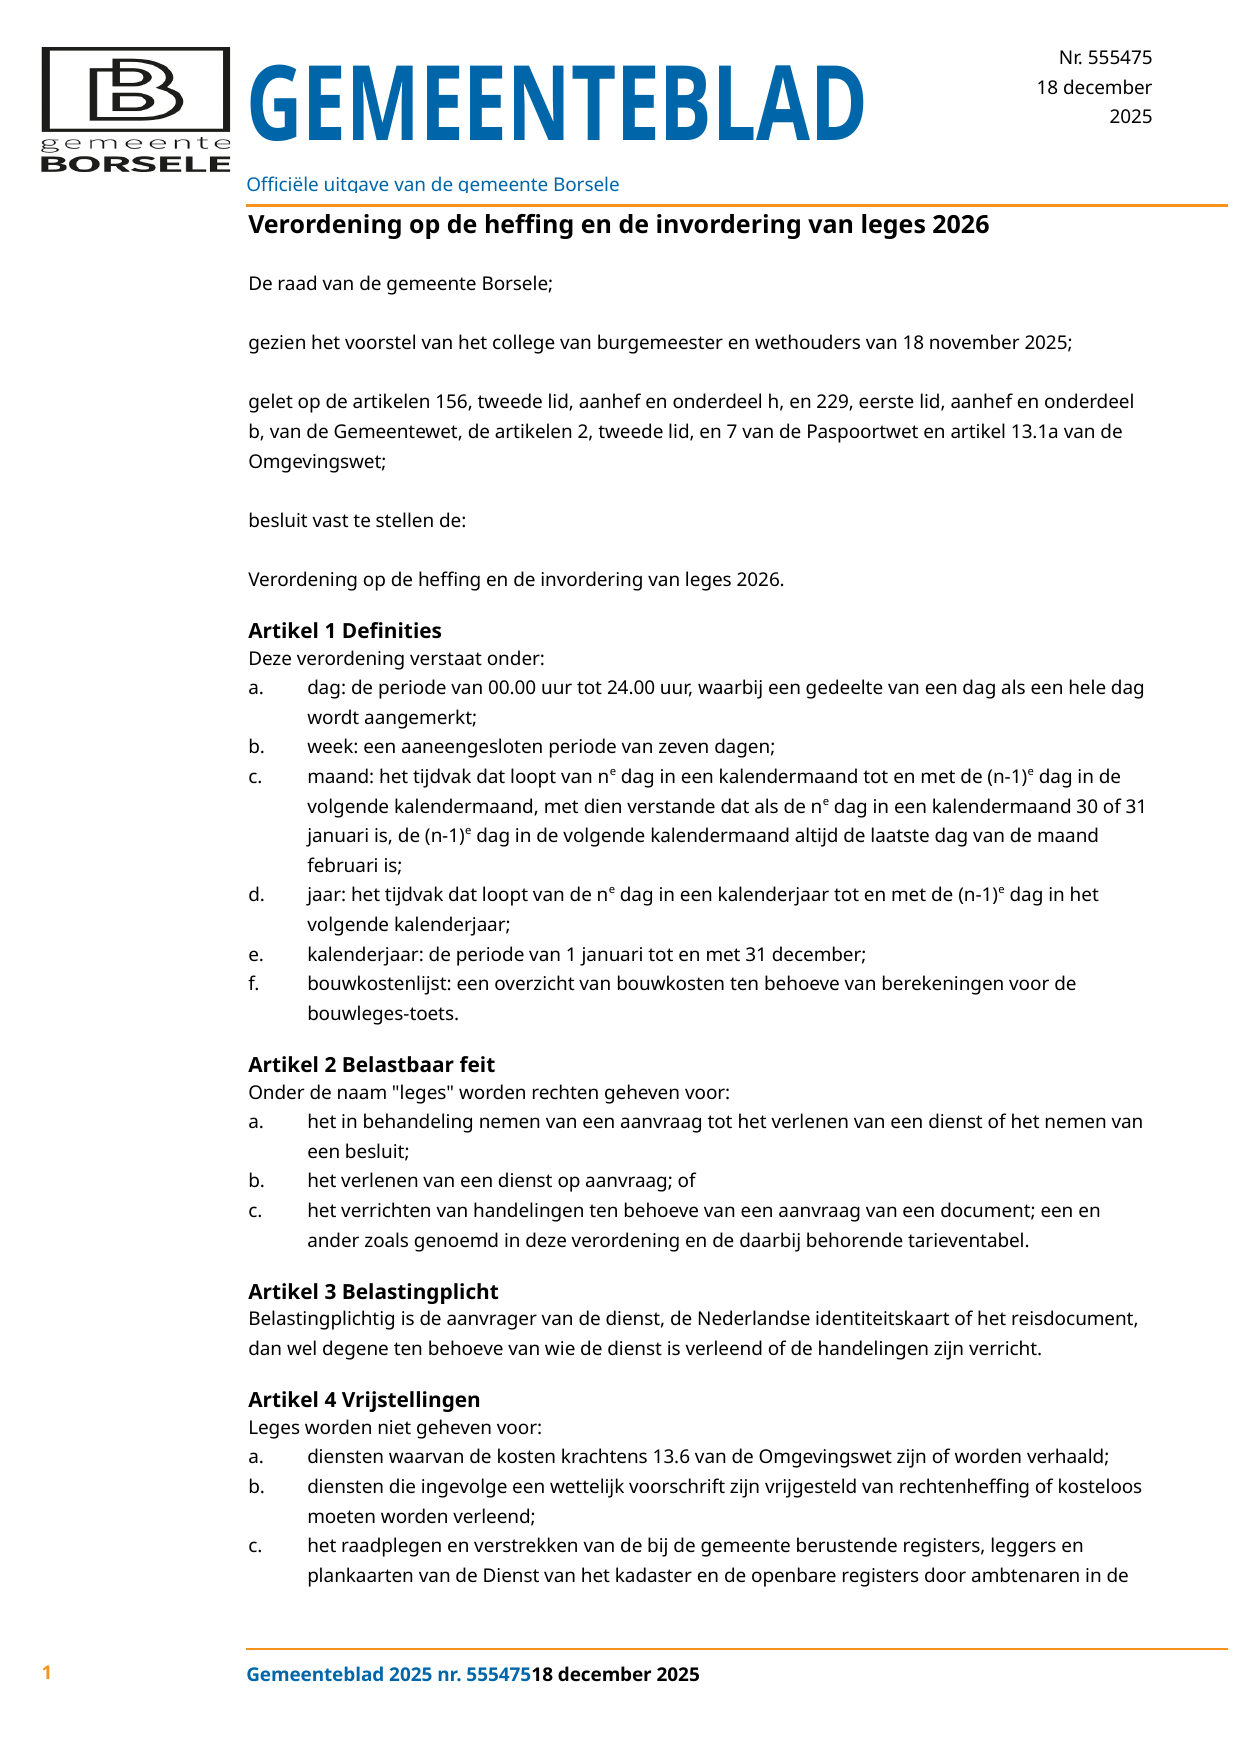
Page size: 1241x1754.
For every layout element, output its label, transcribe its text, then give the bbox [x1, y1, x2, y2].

list kalenderjaar: de periode van 1 januari tot en met 31 december; [248, 941, 1152, 967]
list week: een aaneengesloten periode van zeven dagen; [248, 734, 1152, 759]
list diensten die ingevolge een wettelijk voorschrift zijn vrijgesteld van rechtenheffing of kosteloos moeten worden verleend; [248, 1473, 1152, 1528]
text Artikel 1 Definities [248, 617, 1152, 645]
text Belastingplichtig is de aanvrager van de dienst, de Nederlandse identiteitskaart of het reisdocument, dan wel degene ten behoeve van wie de dienst is verleend of de handelingen zijn verricht. [248, 1306, 1152, 1361]
text besluit vast te stellen de: [248, 507, 1152, 533]
list jaar: het tijdvak dat loopt van de ne dag in een kalenderjaar tot en met de (n-1)e dag in het volgende kalenderjaar; [248, 882, 1152, 937]
text Verordening op de heffing en de invordering van leges 2026. [248, 566, 1152, 592]
text Artikel 2 Belastbaar feit [248, 1050, 1152, 1079]
text Artikel 3 Belastingplicht [248, 1277, 1152, 1306]
list het verlenen van een dienst op aanvraag; of [248, 1168, 1152, 1193]
text gelet op de artikelen 156, tweede lid, aanhef en onderdeel h, en 229, eerste lid, aanhef en onderdeel b, van de Gemeentewet, de artikelen 2, tweede lid, en 7 van de Paspoortwet en artikel 13.1a van de Omgevingswet; [248, 389, 1152, 473]
text Leges worden niet geheven voor: [248, 1414, 1152, 1440]
text gezien het voorstel van het college van burgemeester en wethouders van 18 november 2025; [248, 329, 1152, 355]
list het verrichten van handelingen ten behoeve van een aanvraag van een document; een en ander zoals genoemd in deze verordening en de daarbij behorende tarieventabel. [248, 1197, 1152, 1252]
list dag: de periode van 00.00 uur tot 24.00 uur, waarbij een gedeelte van een dag als een hele dag wordt aangemerkt; [248, 674, 1152, 730]
picture [41, 47, 231, 172]
text Onder de naam "leges" worden rechten geheven voor: [248, 1079, 1152, 1104]
text De raad van de gemeente Borsele; [248, 270, 1152, 296]
text Verordening op de heffing en de invordering van leges 2026 [248, 207, 1152, 241]
list het in behandeling nemen van een aanvraag tot het verlenen van een dienst of het nemen van een besluit; [248, 1108, 1152, 1164]
list bouwkostenlijst: een overzicht van bouwkosten ten behoeve van berekeningen voor de bouwleges-toets. [248, 970, 1152, 1026]
list maand: het tijdvak dat loopt van ne dag in een kalendermaand tot en met de (n-1)e dag in de volgende kalendermaand, met dien verstande dat als de ne dag in een kalendermaand 30 of 31 januari is, de (n-1)e dag in de volgende kalendermaand altijd de laatste dag van de maand februari is; [248, 763, 1152, 878]
list het raadplegen en verstrekken van de bij de gemeente berustende registers, leggers en plankaarten van de Dienst van het kadaster en de openbare registers door ambtenaren in de [248, 1532, 1152, 1588]
text Deze verordening verstaat onder: [248, 645, 1152, 671]
list diensten waarvan de kosten krachtens 13.6 van de Omgevingswet zijn of worden verhaald; [248, 1444, 1152, 1469]
text Artikel 4 Vrijstellingen [248, 1386, 1152, 1414]
